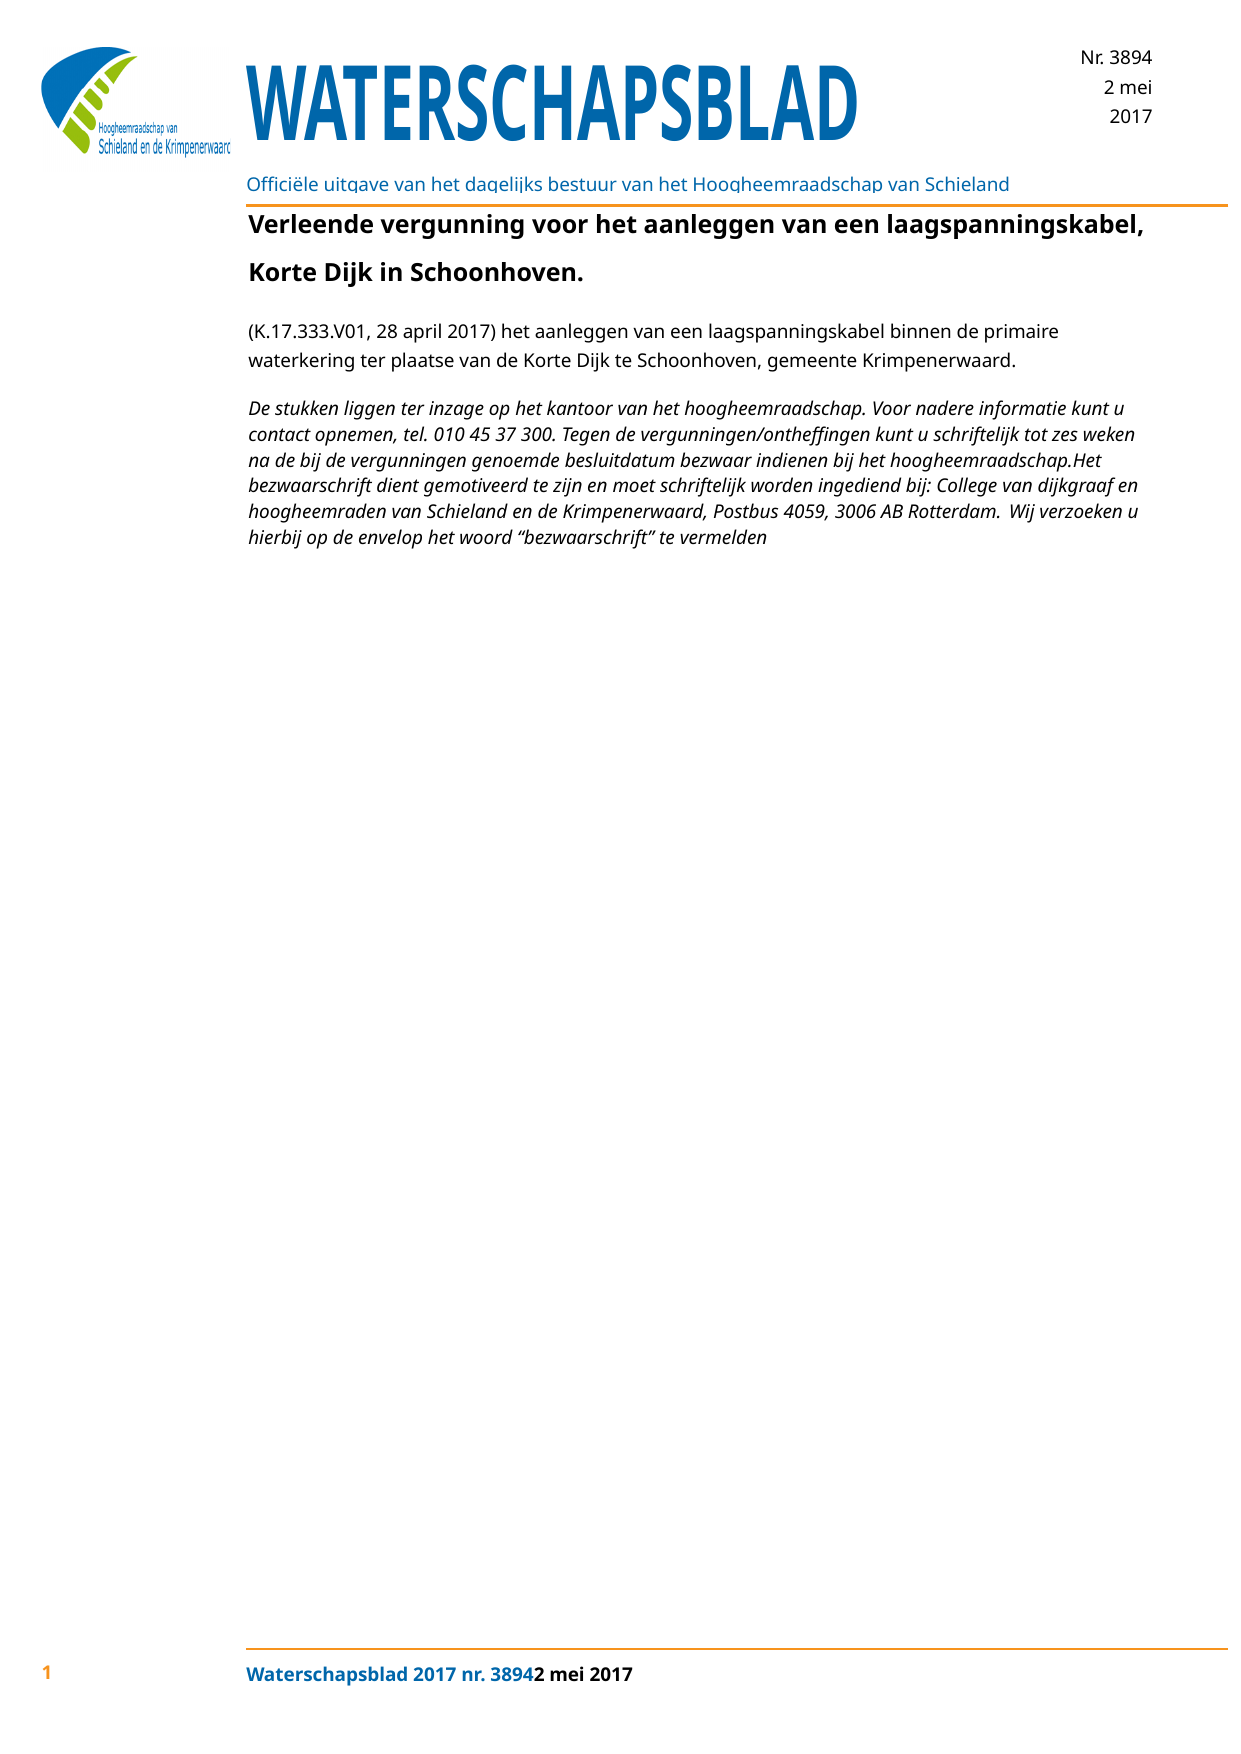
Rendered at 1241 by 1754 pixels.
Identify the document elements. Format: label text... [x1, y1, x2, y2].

text De stukken liggen ter inzage op het kantoor van het hoogheemraadschap. Voor nadere informatie kunt u contact opnemen, tel. 010 45 37 300. Tegen de vergunningen/ontheffingen kunt u schriftelijk tot zes weken na de bij de vergunningen genoemde besluitdatum bezwaar indienen bij het hoogheemraadschap.Het bezwaarschrift dient gemotiveerd te zijn en moet schriftelijk worden ingediend bij: College van dijkgraaf en hoogheemraden van Schieland en de Krimpenerwaard, Postbus 4059, 3006 AB Rotterdam. Wij verzoeken u hierbij op de envelop het woord “bezwaarschrift” te vermelden [248, 395, 1152, 550]
picture [41, 47, 231, 172]
text Verleende vergunning voor het aanleggen van een laagspanningskabel, Korte Dijk in Schoonhoven. [248, 207, 1152, 288]
text (K.17.333.V01, 28 april 2017) het aanleggen van een laagspanningskabel binnen de primaire waterkering ter plaatse van de Korte Dijk te Schoonhoven, gemeente Krimpenerwaard. [248, 318, 1152, 373]
